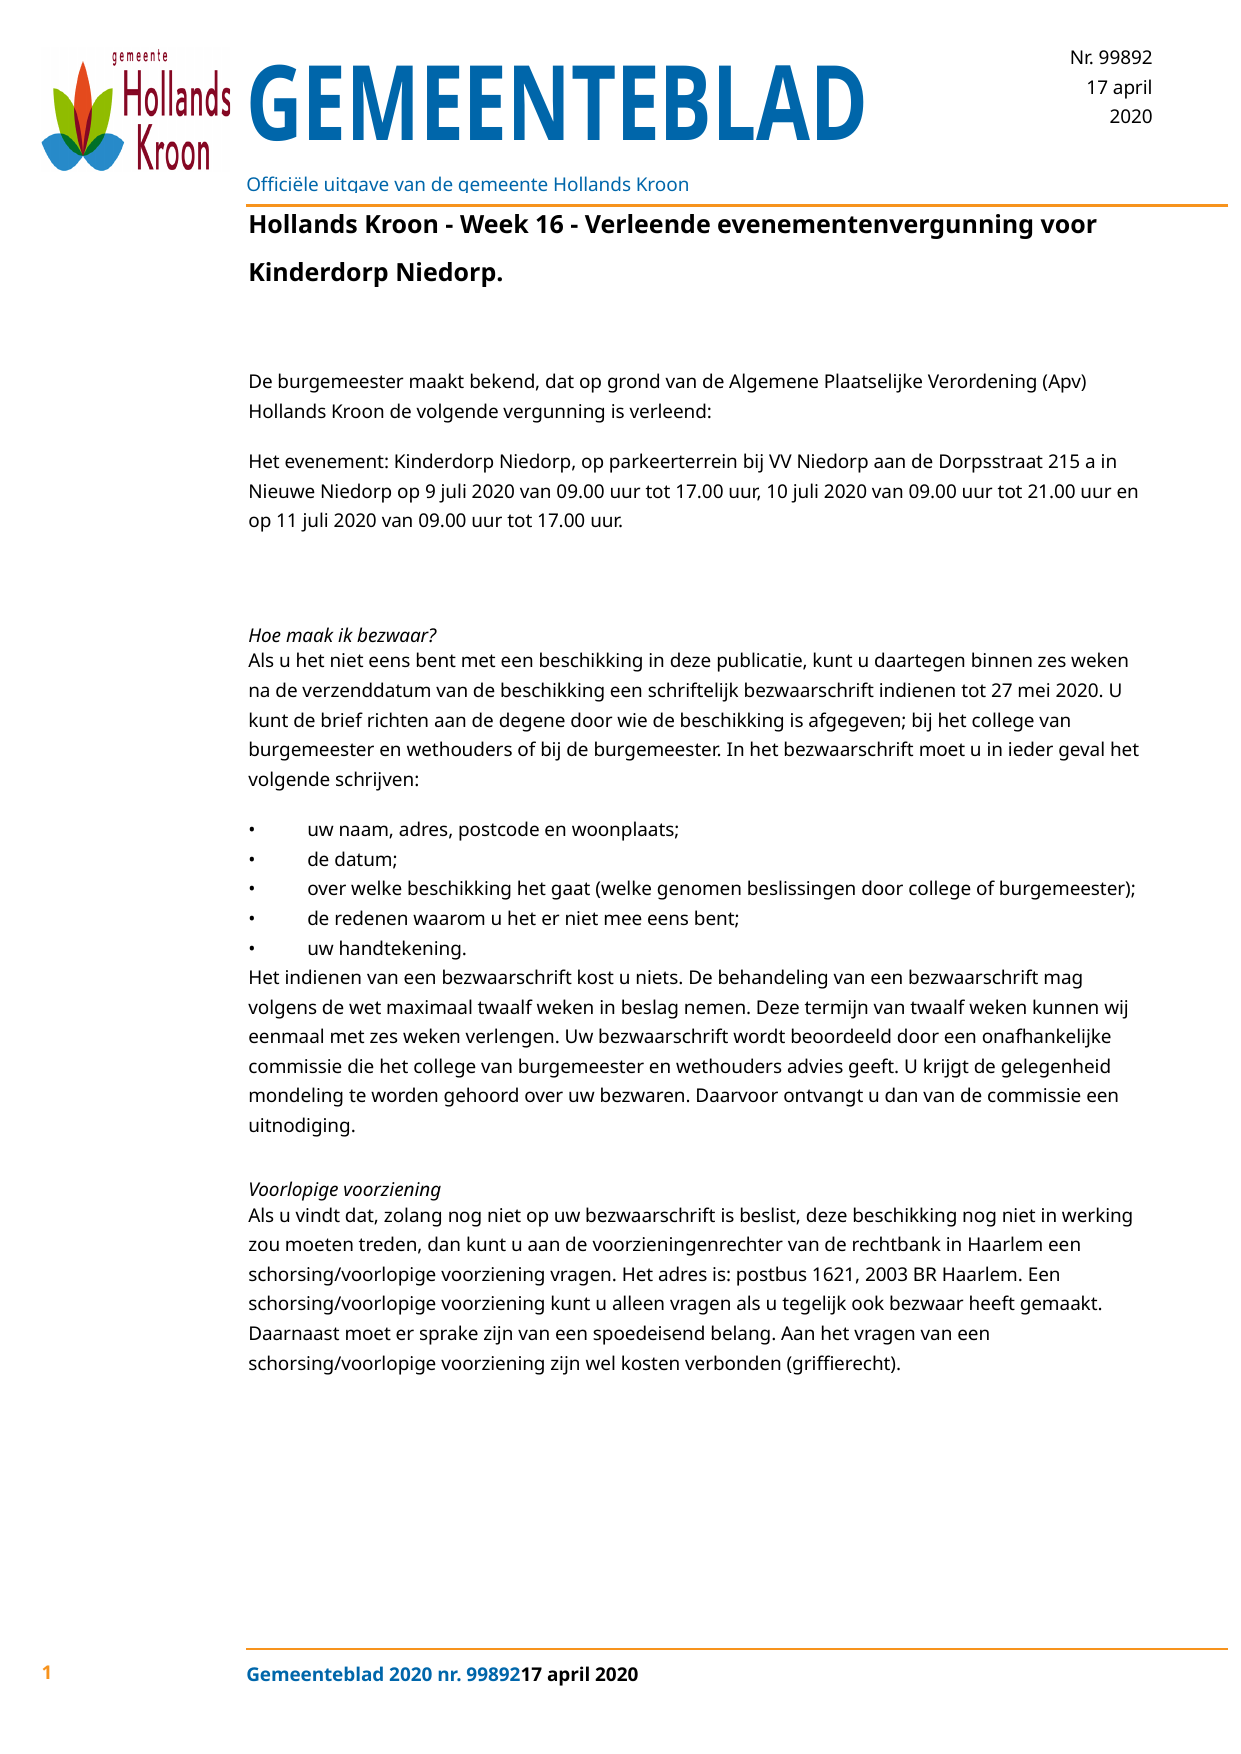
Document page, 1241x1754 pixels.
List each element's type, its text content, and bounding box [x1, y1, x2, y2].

text Hoe maak ik bezwaar? [248, 622, 1152, 648]
text Voorlopige voorziening [248, 1176, 1152, 1202]
picture [41, 47, 231, 172]
text Het evenement: Kinderdorp Niedorp, op parkeerterrein bij VV Niedorp aan de Dorpsstraat 215 a in Nieuwe Niedorp op 9 juli 2020 van 09.00 uur tot 17.00 uur, 10 juli 2020 van 09.00 uur tot 21.00 uur en op 11 juli 2020 van 09.00 uur tot 17.00 uur. [248, 448, 1152, 533]
list uw handtekening. [248, 935, 1152, 960]
text Als u vindt dat, zolang nog niet op uw bezwaarschrift is beslist, deze beschikking nog niet in werking zou moeten treden, dan kunt u aan de voorzieningenrechter van de rechtbank in Haarlem een schorsing/voorlopige voorziening vragen. Het adres is: postbus 1621, 2003 BR Haarlem. Een schorsing/voorlopige voorziening kunt u alleen vragen als u tegelijk ook bezwaar heeft gemaakt. Daarnaast moet er sprake zijn van een spoedeisend belang. Aan het vragen van een schorsing/voorlopige voorziening zijn wel kosten verbonden (griffierecht). [248, 1202, 1152, 1376]
list uw naam, adres, postcode en woonplaats; [248, 816, 1152, 842]
list de datum; [248, 846, 1152, 872]
list over welke beschikking het gaat (welke genomen beslissingen door college of burgemeester); [248, 876, 1152, 901]
list de redenen waarom u het er niet mee eens bent; [248, 905, 1152, 931]
text Hollands Kroon - Week 16 - Verleende evenementenvergunning voor Kinderdorp Niedorp. [248, 207, 1152, 288]
text Als u het niet eens bent met een beschikking in deze publicatie, kunt u daartegen binnen zes weken na de verzenddatum van de beschikking een schriftelijk bezwaarschrift indienen tot 27 mei 2020. U kunt de brief richten aan de degene door wie de beschikking is afgegeven; bij het college van burgemeester en wethouders of bij de burgemeester. In het bezwaarschrift moet u in ieder geval het volgende schrijven: [248, 648, 1152, 792]
text De burgemeester maakt bekend, dat op grond van de Algemene Plaatselijke Verordening (Apv) Hollands Kroon de volgende vergunning is verleend: [248, 368, 1152, 424]
text Het indienen van een bezwaarschrift kost u niets. De behandeling van een bezwaarschrift mag volgens de wet maximaal twaalf weken in beslag nemen. Deze termijn van twaalf weken kunnen wij eenmaal met zes weken verlengen. Uw bezwaarschrift wordt beoordeeld door een onafhankelijke commissie die het college van burgemeester en wethouders advies geeft. U krijgt de gelegenheid mondeling te worden gehoord over uw bezwaren. Daarvoor ontvangt u dan van de commissie een uitnodiging. [248, 964, 1152, 1138]
